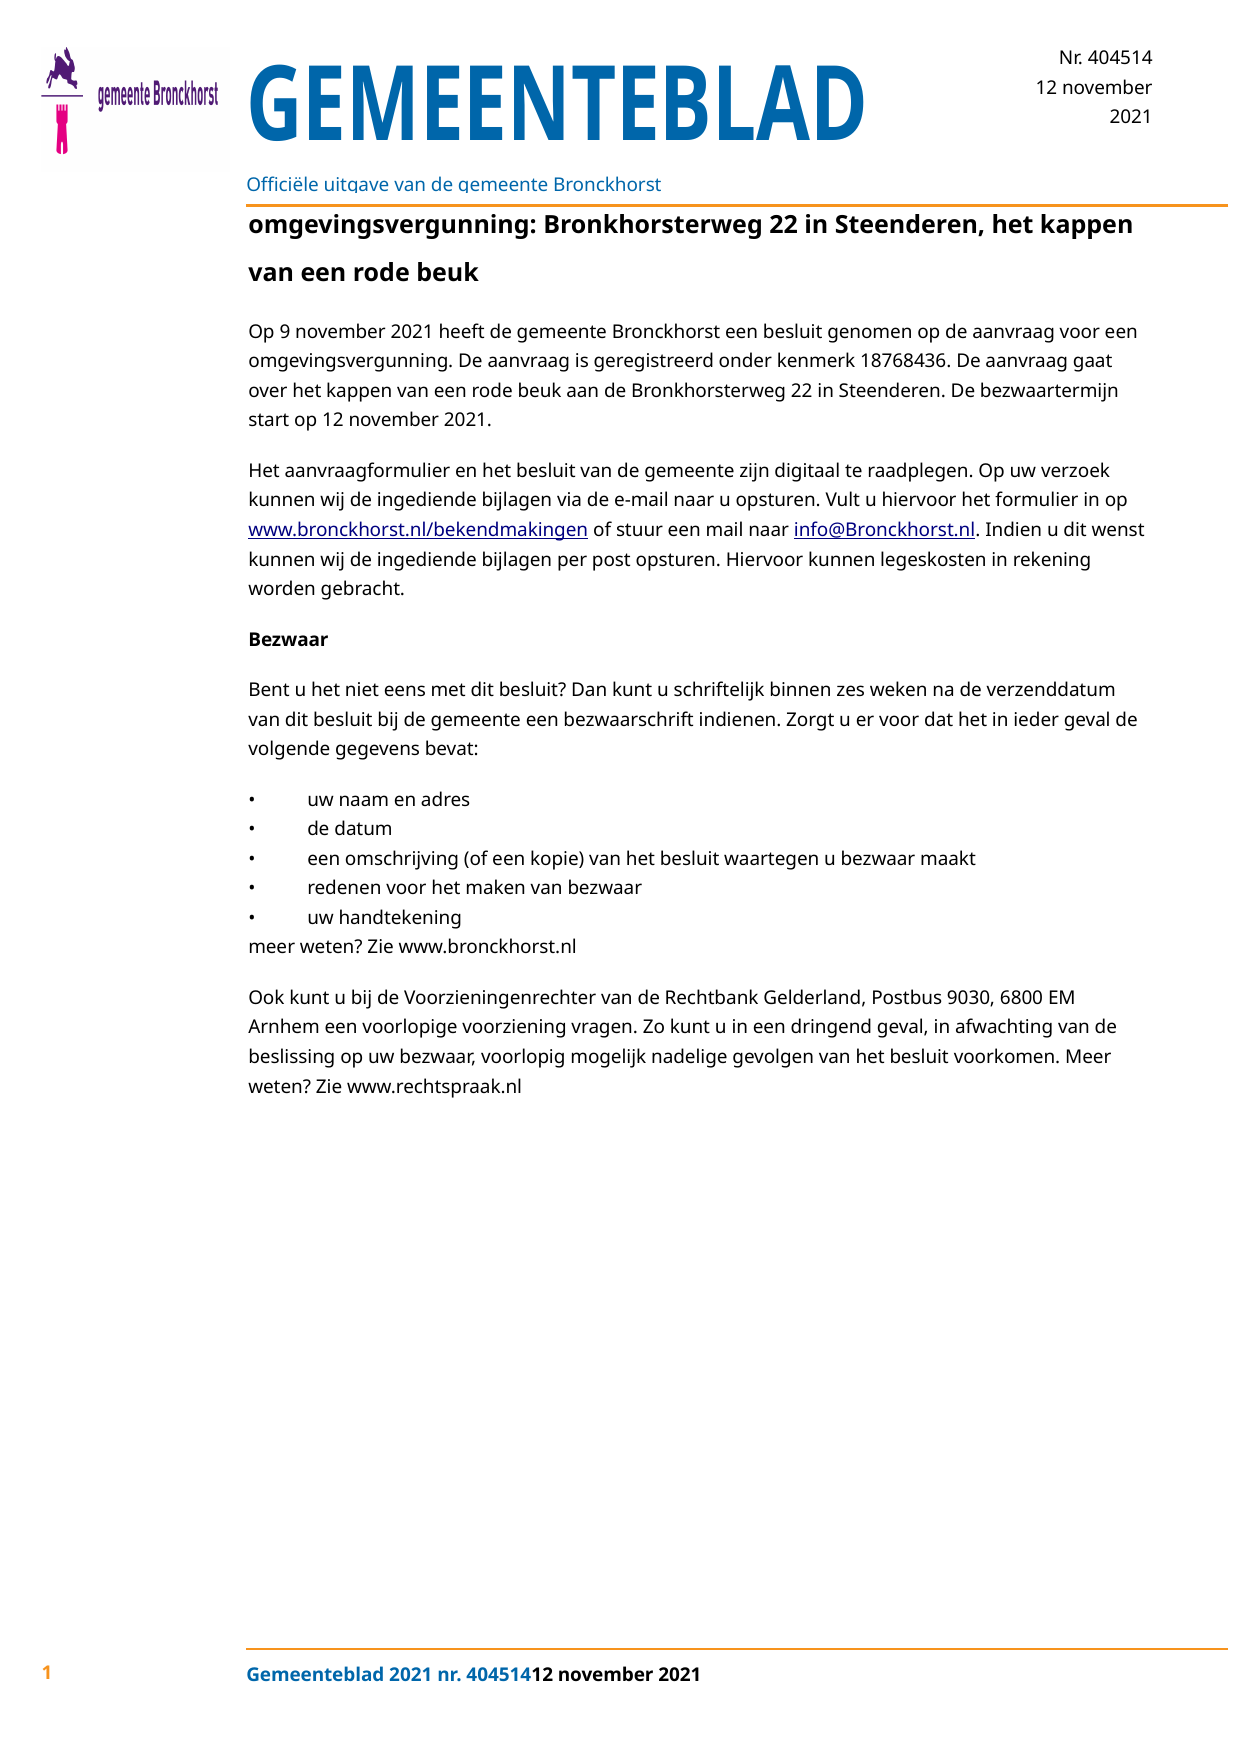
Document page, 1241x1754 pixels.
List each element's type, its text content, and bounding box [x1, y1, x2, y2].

list redenen voor het maken van bezwaar [248, 874, 1152, 900]
text Op 9 november 2021 heeft de gemeente Bronckhorst een besluit genomen op de aanvraag voor een omgevingsvergunning. De aanvraag is geregistreerd onder kenmerk 18768436. De aanvraag gaat over het kappen van een rode beuk aan de Bronkhorsterweg 22 in Steenderen. De bezwaartermijn start op 12 november 2021. [248, 318, 1152, 432]
list uw naam en adres [248, 786, 1152, 812]
text meer weten? Zie www.bronckhorst.nl [248, 934, 1152, 959]
list uw handtekening [248, 904, 1152, 930]
picture [41, 47, 231, 172]
text Het aanvraagformulier en het besluit van de gemeente zijn digitaal te raadplegen. Op uw verzoek kunnen wij de ingediende bijlagen via de e-mail naar u opsturen. Vult u hiervoor het formulier in op www.bronckhorst.nl/bekendmakingen of stuur een mail naar info@Bronckhorst.nl. Indien u dit wenst kunnen wij de ingediende bijlagen per post opsturen. Hiervoor kunnen legeskosten in rekening worden gebracht. [248, 457, 1152, 601]
text omgevingsvergunning: Bronkhorsterweg 22 in Steenderen, het kappen van een rode beuk [248, 207, 1152, 288]
list de datum [248, 815, 1152, 841]
list een omschrijving (of een kopie) van het besluit waartegen u bezwaar maakt [248, 845, 1152, 871]
text Bezwaar [248, 626, 1152, 652]
text Ook kunt u bij de Voorzieningenrechter van de Rechtbank Gelderland, Postbus 9030, 6800 EM Arnhem een voorlopige voorziening vragen. Zo kunt u in een dringend geval, in afwachting van de beslissing op uw bezwaar, voorlopig mogelijk nadelige gevolgen van het besluit voorkomen. Meer weten? Zie www.rechtspraak.nl [248, 984, 1152, 1099]
text Bent u het niet eens met dit besluit? Dan kunt u schriftelijk binnen zes weken na de verzenddatum van dit besluit bij de gemeente een bezwaarschrift indienen. Zorgt u er voor dat het in ieder geval de volgende gegevens bevat: [248, 676, 1152, 761]
